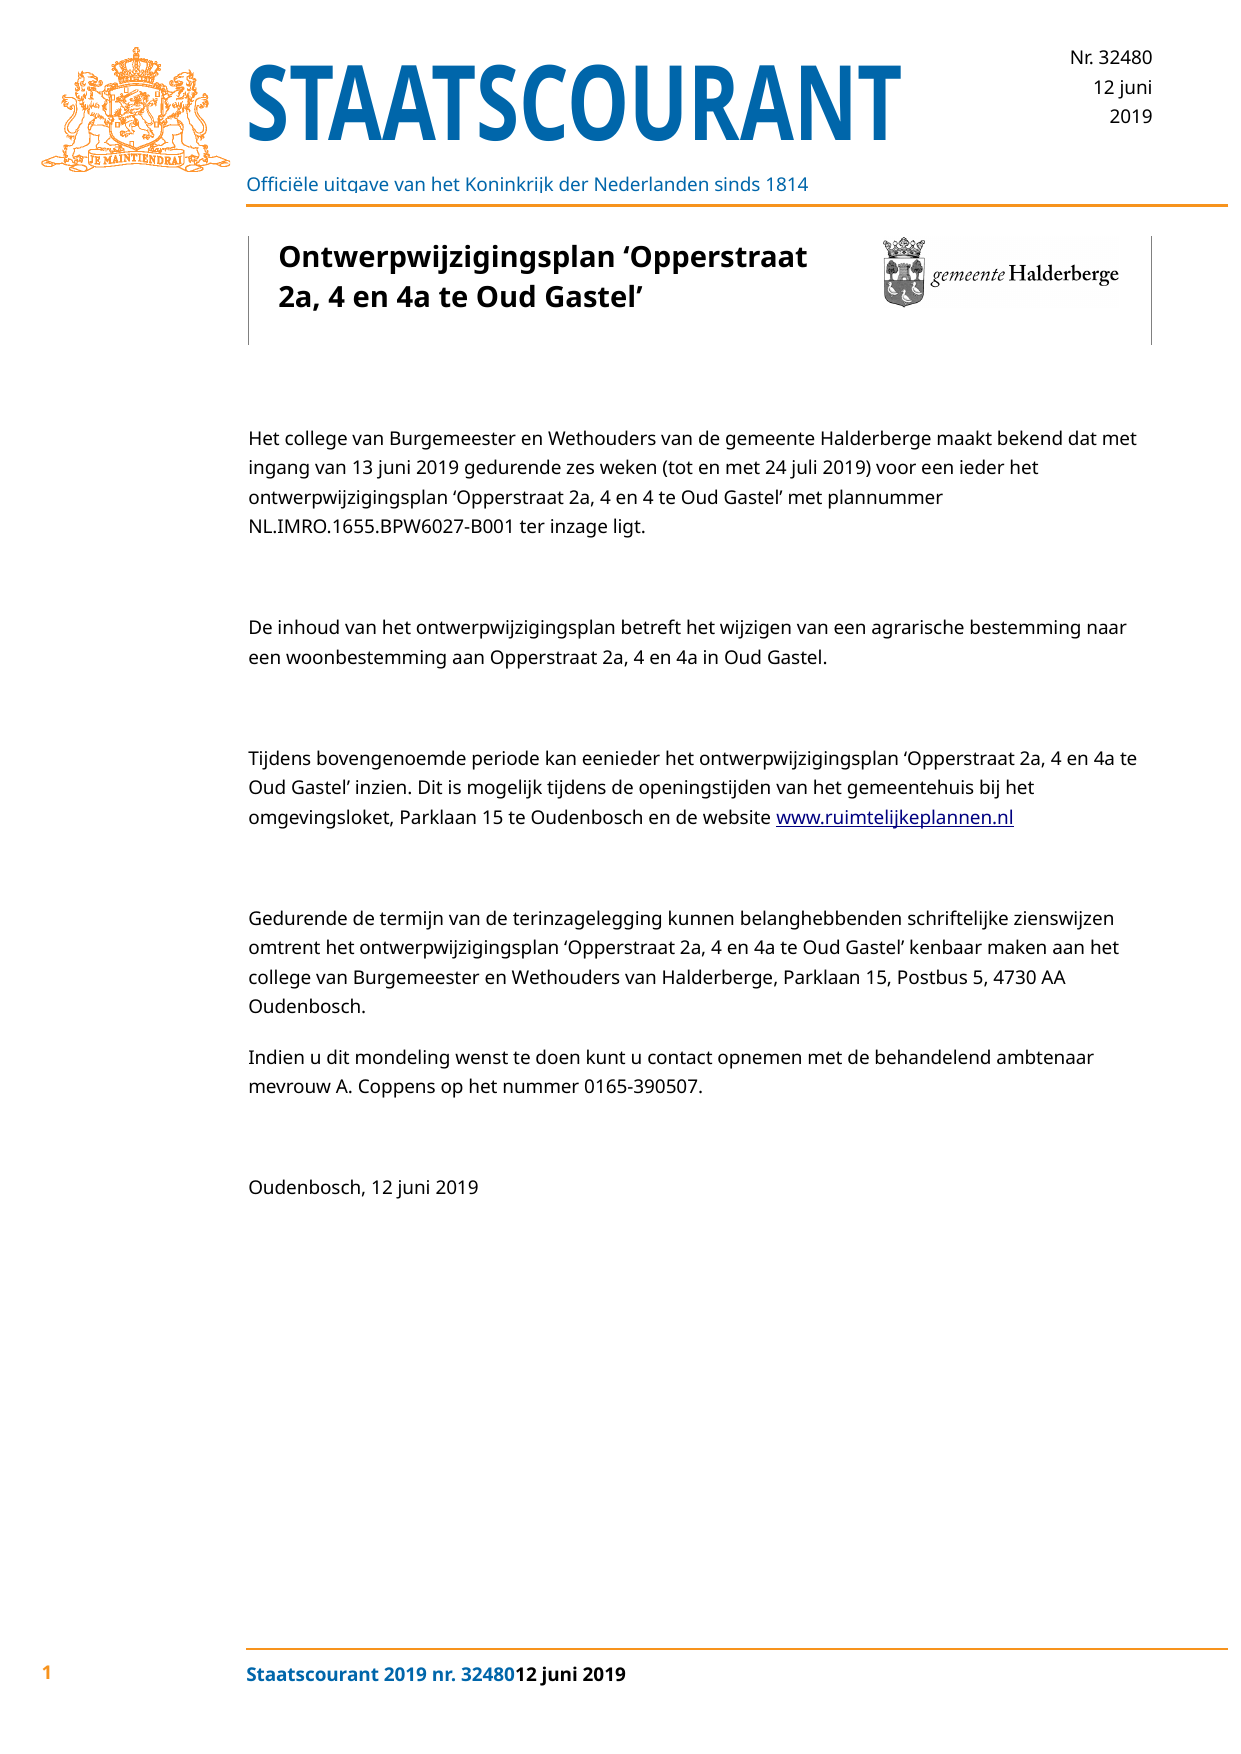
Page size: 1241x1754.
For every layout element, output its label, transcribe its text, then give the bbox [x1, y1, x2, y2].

table_header Ontwerpwijzigingsplan ‘Opperstraat 2a, 4 en 4a te Oud Gastel’ [249, 236, 850, 345]
text Oudenbosch, 12 juni 2019 [248, 1174, 1152, 1200]
picture [882, 236, 1119, 308]
text De inhoud van het ontwerpwijzigingsplan betreft het wijzigen van een agrarische bestemming naar een woonbestemming aan Opperstraat 2a, 4 en 4a in Oud Gastel. [248, 614, 1152, 669]
text Het college van Burgemeester en Wethouders van de gemeente Halderberge maakt bekend dat met ingang van 13 juni 2019 gedurende zes weken (tot en met 24 juli 2019) voor een ieder het ontwerpwijzigingsplan ‘Opperstraat 2a, 4 en 4 te Oud Gastel’ met plannummer NL.IMRO.1655.BPW6027-B001 ter inzage ligt. [248, 425, 1152, 539]
picture [41, 47, 231, 172]
text Indien u dit mondeling wenst te doen kunt u contact opnemen met de behandelend ambtenaar mevrouw A. Coppens op het nummer 0165-390507. [248, 1044, 1152, 1099]
text Tijdens bovengenoemde periode kan eenieder het ontwerpwijzigingsplan ‘Opperstraat 2a, 4 en 4a te Oud Gastel’ inzien. Dit is mogelijk tijdens de openingstijden van het gemeentehuis bij het omgevingsloket, Parklaan 15 te Oudenbosch en de website www.ruimtelijkeplannen.nl [248, 745, 1152, 829]
table_header [850, 236, 1151, 345]
text Gedurende de termijn van de terinzagelegging kunnen belanghebbenden schriftelijke zienswijzen omtrent het ontwerpwijzigingsplan ‘Opperstraat 2a, 4 en 4a te Oud Gastel’ kenbaar maken aan het college van Burgemeester en Wethouders van Halderberge, Parklaan 15, Postbus 5, 4730 AA Oudenbosch. [248, 905, 1152, 1019]
